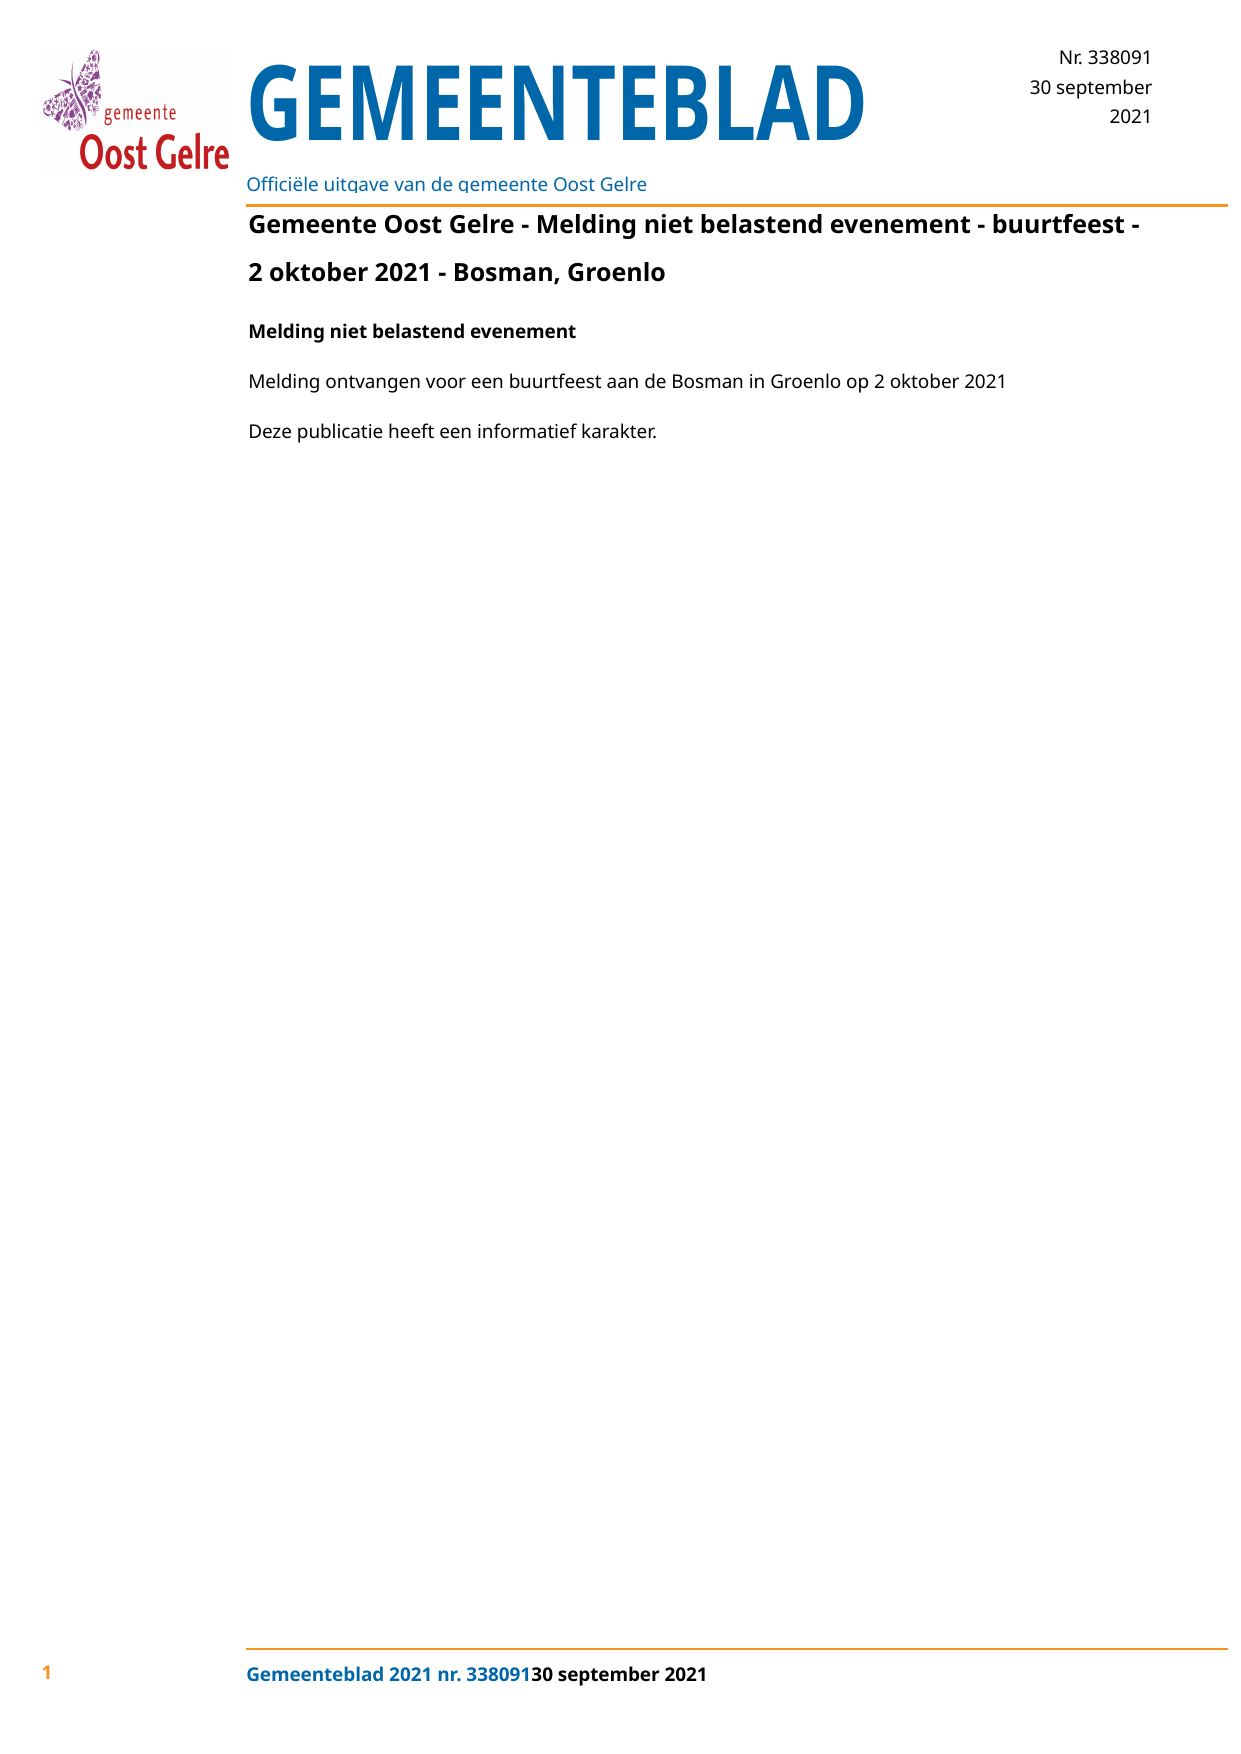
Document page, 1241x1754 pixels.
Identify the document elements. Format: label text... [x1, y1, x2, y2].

text Deze publicatie heeft een informatief karakter. [248, 419, 1152, 444]
text Melding niet belastend evenement [248, 318, 1152, 344]
text Melding ontvangen voor een buurtfeest aan de Bosman in Groenlo op 2 oktober 2021 [248, 368, 1152, 394]
picture [41, 47, 231, 172]
text Gemeente Oost Gelre - Melding niet belastend evenement - buurtfeest - 2 oktober 2021 - Bosman, Groenlo [248, 207, 1152, 288]
